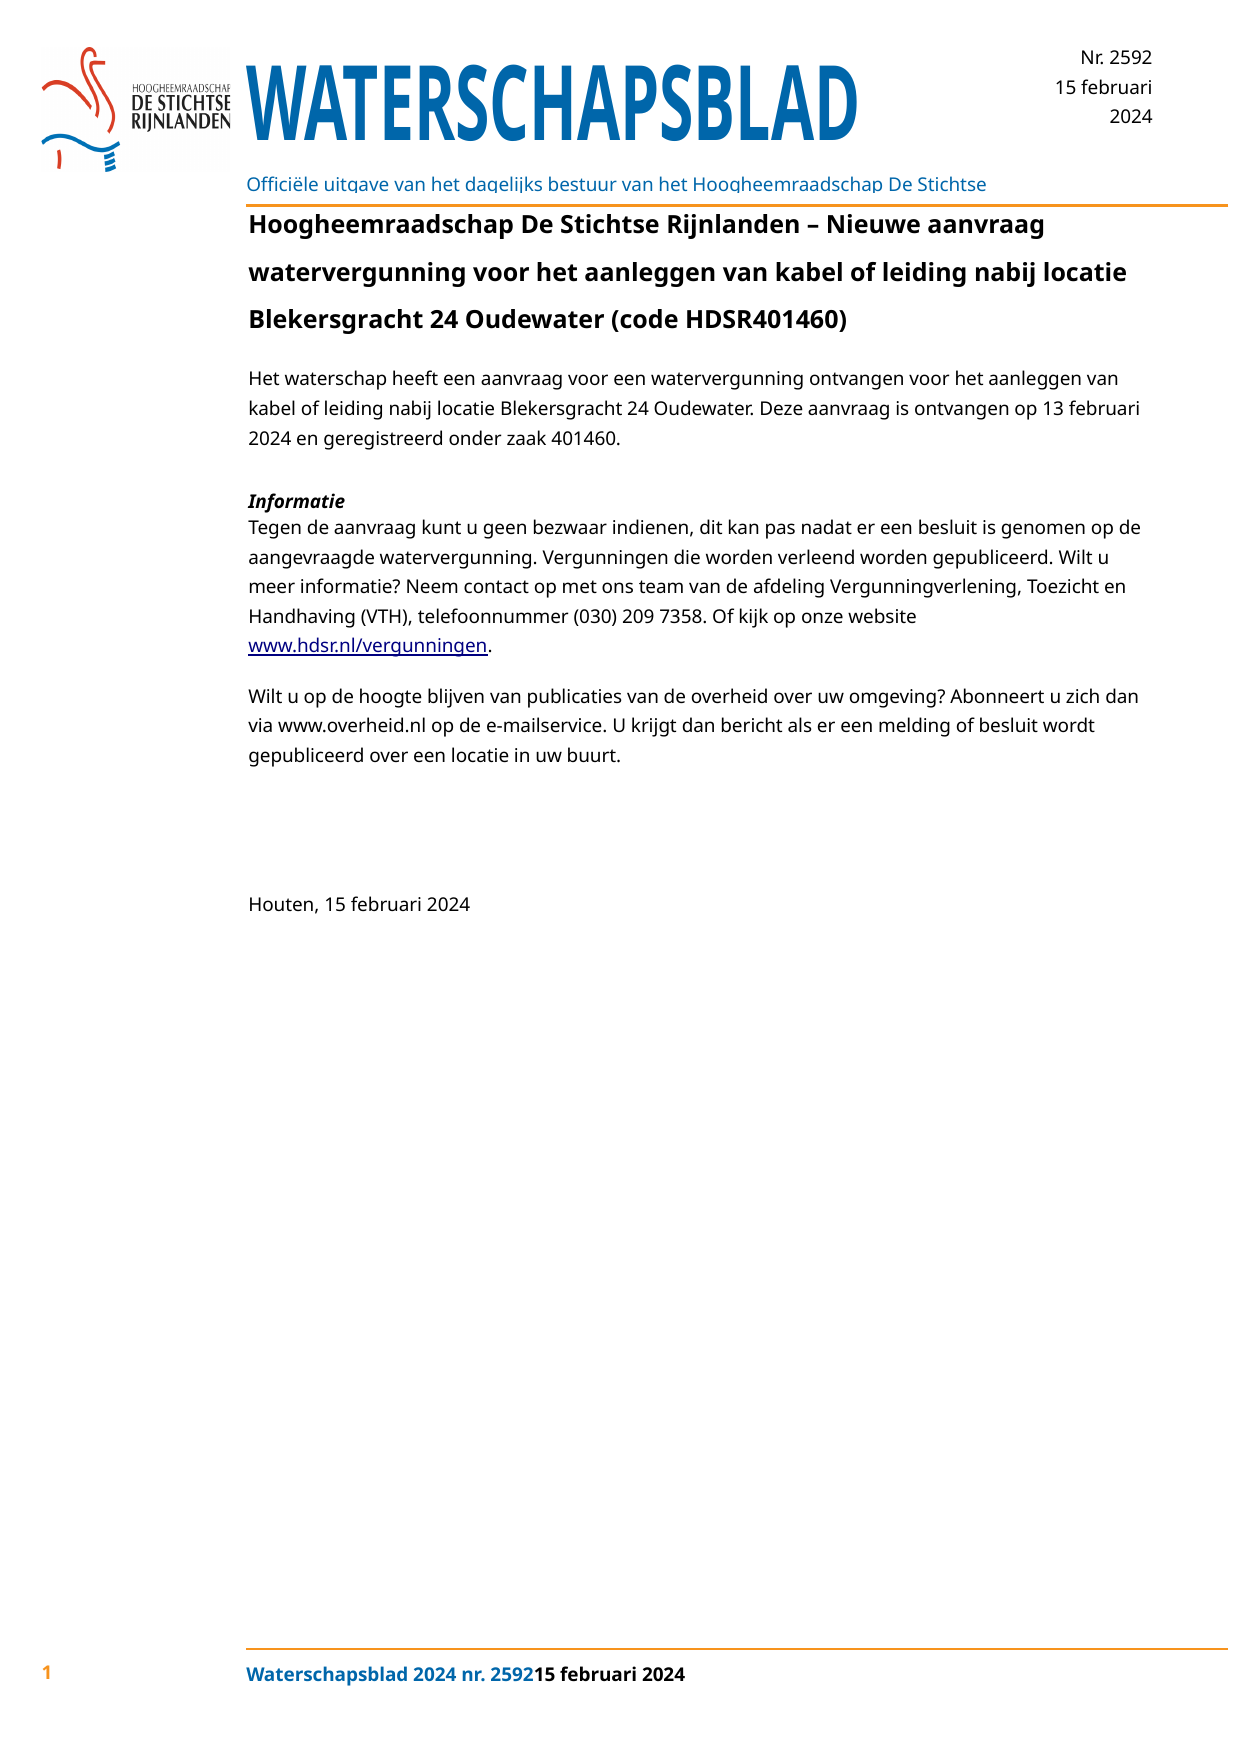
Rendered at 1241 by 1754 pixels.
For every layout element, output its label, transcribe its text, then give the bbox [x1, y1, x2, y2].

text Tegen de aanvraag kunt u geen bezwaar indienen, dit kan pas nadat er een besluit is genomen op de aangevraagde watervergunning. Vergunningen die worden verleend worden gepubliceerd. Wilt u meer informatie? Neem contact op met ons team van de afdeling Vergunningverlening, Toezicht en Handhaving (VTH), telefoonnummer (030) 209 7358. Of kijk op onze website www.hdsr.nl/vergunningen. [248, 514, 1152, 658]
text Wilt u op de hoogte blijven van publicaties van de overheid over uw omgeving? Abonneert u zich dan via www.overheid.nl op de e-mailservice. U krijgt dan bericht als er een melding of besluit wordt gepubliceerd over een locatie in uw buurt. [248, 683, 1152, 768]
text Het waterschap heeft een aanvraag voor een watervergunning ontvangen voor het aanleggen van kabel of leiding nabij locatie Blekersgracht 24 Oudewater. Deze aanvraag is ontvangen op 13 februari 2024 en geregistreerd onder zaak 401460. [248, 366, 1152, 450]
picture [41, 47, 231, 172]
text Hoogheemraadschap De Stichtse Rijnlanden – Nieuwe aanvraag watervergunning voor het aanleggen van kabel of leiding nabij locatie Blekersgracht 24 Oudewater (code HDSR401460) [248, 207, 1152, 336]
text Houten, 15 februari 2024 [248, 891, 1152, 917]
text Informatie [248, 489, 1152, 514]
